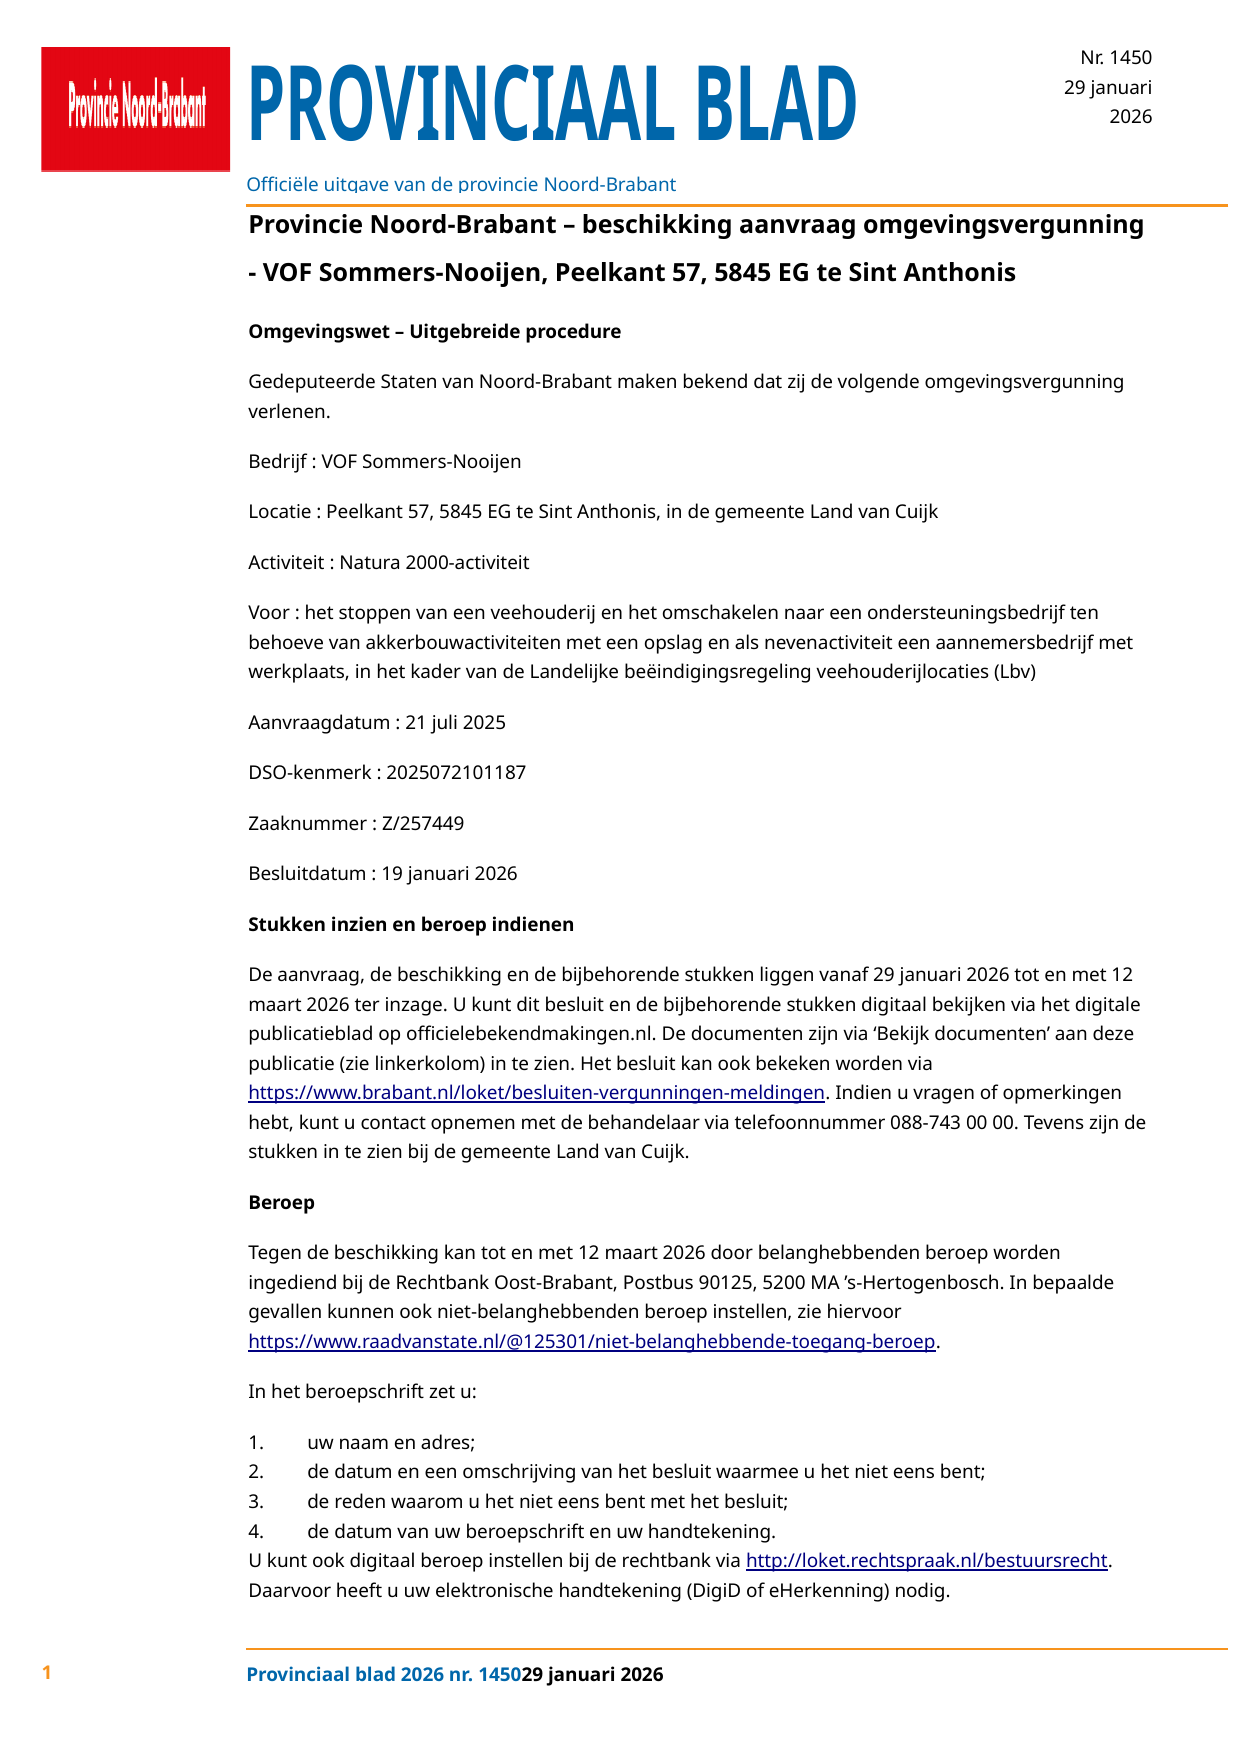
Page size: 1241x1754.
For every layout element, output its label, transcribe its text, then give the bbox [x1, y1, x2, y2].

text Aanvraagdatum : 21 juli 2025 [248, 709, 1152, 735]
text In het beroepschrift zet u: [248, 1379, 1152, 1404]
list uw naam en adres; [248, 1429, 1152, 1455]
text Tegen de beschikking kan tot en met 12 maart 2026 door belanghebbenden beroep worden ingediend bij de Rechtbank Oost-Brabant, Postbus 90125, 5200 MA ’s-Hertogenbosch. In bepaalde gevallen kunnen ook niet-belanghebbenden beroep instellen, zie hiervoor https://www.raadvanstate.nl/@125301/niet-belanghebbende-toegang-beroep. [248, 1239, 1152, 1354]
text Bedrijf : VOF Sommers-Nooijen [248, 448, 1152, 474]
list de datum en een omschrijving van het besluit waarmee u het niet eens bent; [248, 1459, 1152, 1484]
text Zaaknummer : Z/257449 [248, 810, 1152, 836]
text Locatie : Peelkant 57, 5845 EG te Sint Anthonis, in de gemeente Land van Cuijk [248, 499, 1152, 524]
text Beroep [248, 1189, 1152, 1215]
text Activiteit : Natura 2000-activiteit [248, 549, 1152, 575]
text Omgevingswet – Uitgebreide procedure [248, 318, 1152, 344]
text DSO-kenmerk : 2025072101187 [248, 759, 1152, 785]
text Voor : het stoppen van een veehouderij en het omschakelen naar een ondersteuningsbedrijf ten behoeve van akkerbouwactiviteiten met een opslag en als nevenactiviteit een aannemersbedrijf met werkplaats, in het kader van de Landelijke beëindigingsregeling veehouderijlocaties (Lbv) [248, 599, 1152, 684]
list de reden waarom u het niet eens bent met het besluit; [248, 1488, 1152, 1514]
text Stukken inzien en beroep indienen [248, 911, 1152, 937]
text Besluitdatum : 19 januari 2026 [248, 860, 1152, 886]
text Gedeputeerde Staten van Noord-Brabant maken bekend dat zij de volgende omgevingsvergunning verlenen. [248, 368, 1152, 424]
picture [41, 47, 231, 172]
text De aanvraag, de beschikking en de bijbehorende stukken liggen vanaf 29 januari 2026 tot en met 12 maart 2026 ter inzage. U kunt dit besluit en de bijbehorende stukken digitaal bekijken via het digitale publicatieblad op officielebekendmakingen.nl. De documenten zijn via ‘Bekijk documenten’ aan deze publicatie (zie linkerkolom) in te zien. Het besluit kan ook bekeken worden via https://www.brabant.nl/loket/besluiten-vergunningen-meldingen. Indien u vragen of opmerkingen hebt, kunt u contact opnemen met de behandelaar via telefoonnummer 088-743 00 00. Tevens zijn de stukken in te zien bij de gemeente Land van Cuijk. [248, 961, 1152, 1164]
text U kunt ook digitaal beroep instellen bij de rechtbank via http://loket.rechtspraak.nl/bestuursrecht. Daarvoor heeft u uw elektronische handtekening (DigiD of eHerkenning) nodig. [248, 1547, 1152, 1603]
text Provincie Noord-Brabant – beschikking aanvraag omgevingsvergunning - VOF Sommers-Nooijen, Peelkant 57, 5845 EG te Sint Anthonis [248, 207, 1152, 288]
list de datum van uw beroepschrift en uw handtekening. [248, 1518, 1152, 1544]
